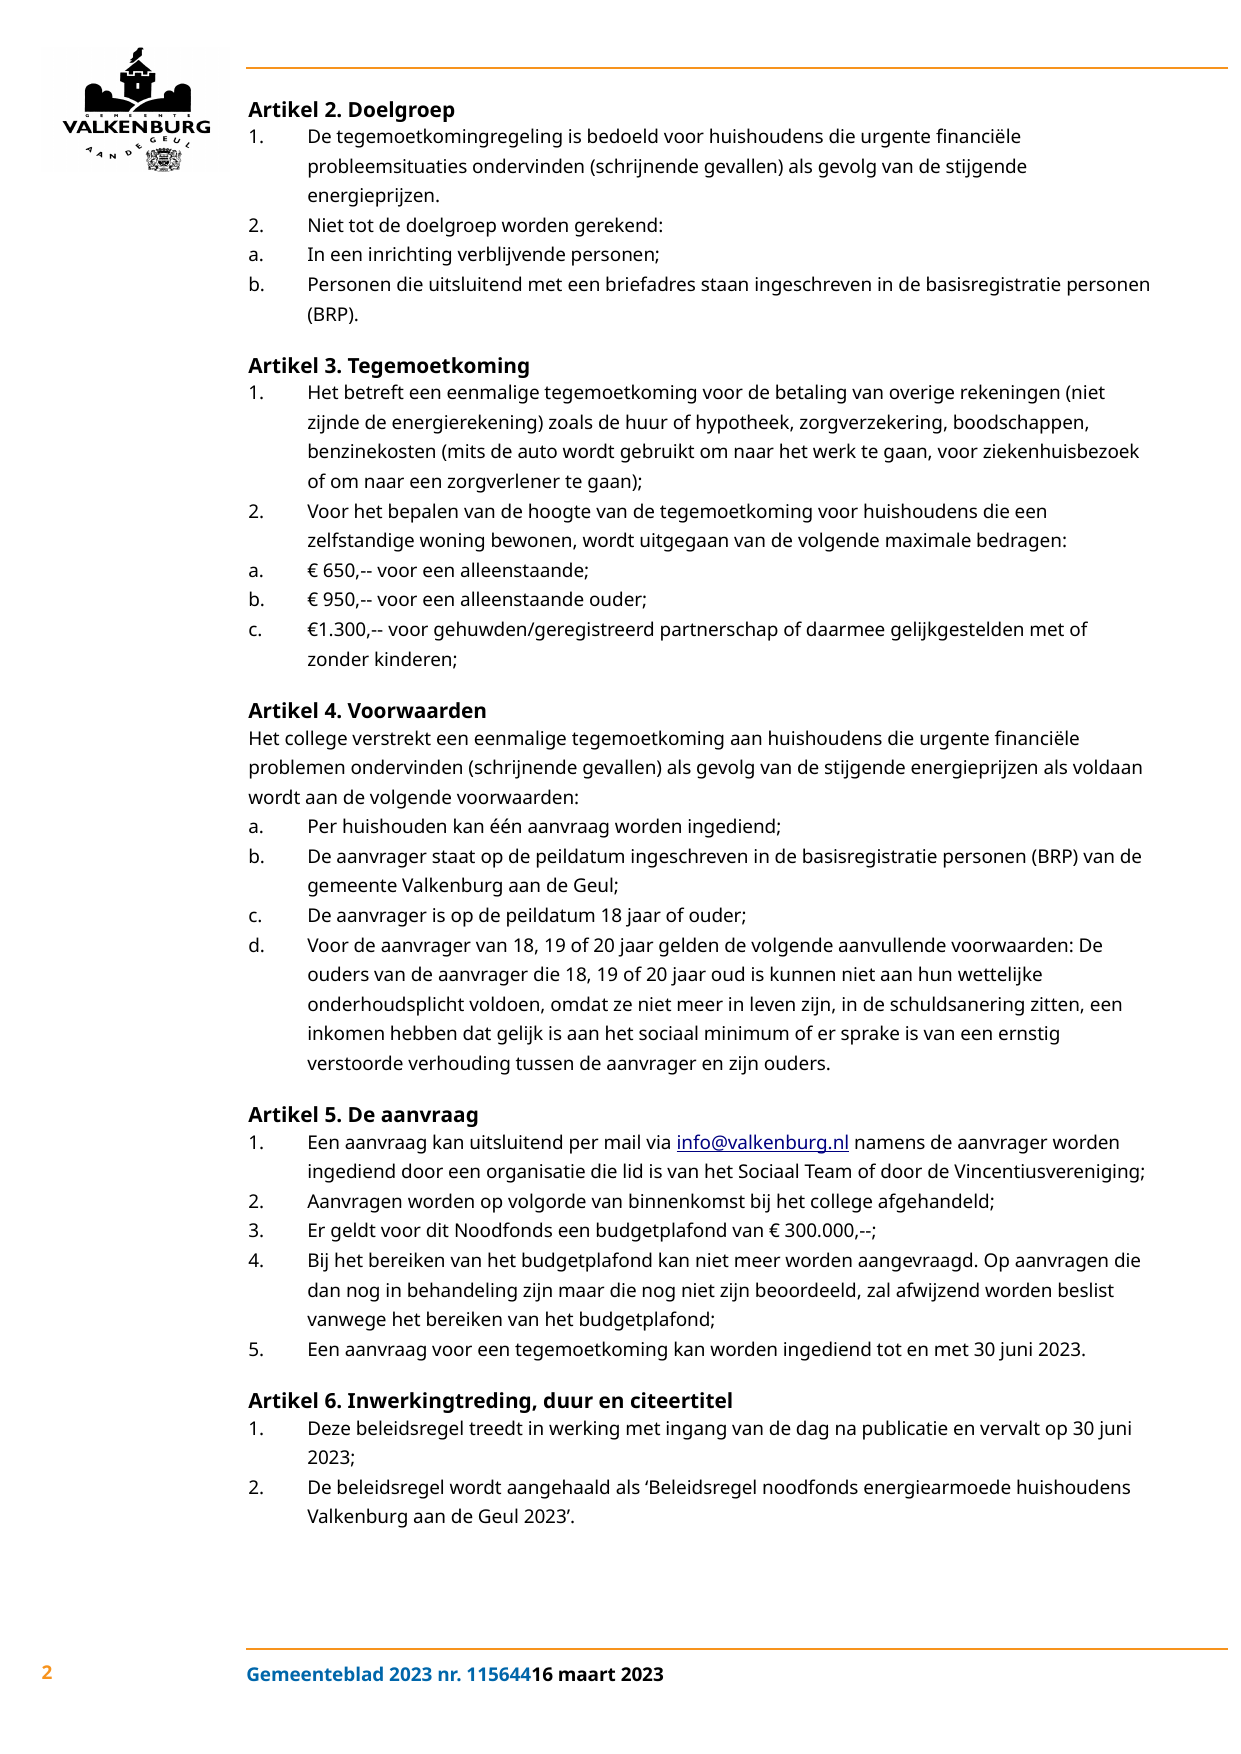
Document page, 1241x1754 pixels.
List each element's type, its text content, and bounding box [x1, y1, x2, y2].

list Deze beleidsregel treedt in werking met ingang van de dag na publicatie en vervalt op 30 juni 2023; [248, 1415, 1152, 1470]
text Artikel 4. Voorwaarden [248, 696, 1152, 725]
text Artikel 5. De aanvraag [248, 1101, 1152, 1129]
text Artikel 3. Tegemoetkoming [248, 351, 1152, 379]
list €1.300,-- voor gehuwden/geregistreerd partnerschap of daarmee gelijkgestelden met of zonder kinderen; [248, 616, 1152, 672]
text Artikel 2. Doelgroep [248, 95, 1152, 123]
picture [41, 47, 231, 172]
list Er geldt voor dit Noodfonds een budgetplafond van € 300.000,--; [248, 1218, 1152, 1243]
list Een aanvraag voor een tegemoetkoming kan worden ingediend tot en met 30 juni 2023. [248, 1336, 1152, 1362]
list € 650,-- voor een alleenstaande; [248, 557, 1152, 583]
list In een inrichting verblijvende personen; [248, 242, 1152, 267]
list Het betreft een eenmalige tegemoetkoming voor de betaling van overige rekeningen (niet zijnde de energierekening) zoals de huur of hypotheek, zorgverzekering, boodschappen, benzinekosten (mits de auto wordt gebruikt om naar het werk te gaan, voor ziekenhuisbezoek of om naar een zorgverlener te gaan); [248, 379, 1152, 494]
list Voor het bepalen van de hoogte van de tegemoetkoming voor huishoudens die een zelfstandige woning bewonen, wordt uitgegaan van de volgende maximale bedragen: [248, 498, 1152, 553]
list De tegemoetkomingregeling is bedoeld voor huishoudens die urgente financiële probleemsituaties ondervinden (schrijnende gevallen) als gevolg van de stijgende energieprijzen. [248, 123, 1152, 208]
list De aanvrager is op de peildatum 18 jaar of ouder; [248, 902, 1152, 928]
list De beleidsregel wordt aangehaald als ‘Beleidsregel noodfonds energiearmoede huishoudens Valkenburg aan de Geul 2023’. [248, 1474, 1152, 1529]
list Aanvragen worden op volgorde van binnenkomst bij het college afgehandeld; [248, 1188, 1152, 1214]
text Het college verstrekt een eenmalige tegemoetkoming aan huishoudens die urgente financiële problemen ondervinden (schrijnende gevallen) als gevolg van de stijgende energieprijzen als voldaan wordt aan de volgende voorwaarden: [248, 725, 1152, 809]
list Voor de aanvrager van 18, 19 of 20 jaar gelden de volgende aanvullende voorwaarden: De ouders van de aanvrager die 18, 19 of 20 jaar oud is kunnen niet aan hun wettelijke onderhoudsplicht voldoen, omdat ze niet meer in leven zijn, in de schuldsanering zitten, een inkomen hebben dat gelijk is aan het sociaal minimum of er sprake is van een ernstig verstoorde verhouding tussen de aanvrager en zijn ouders. [248, 932, 1152, 1076]
list Personen die uitsluitend met een briefadres staan ingeschreven in de basisregistratie personen (BRP). [248, 271, 1152, 326]
list Niet tot de doelgroep worden gerekend: [248, 212, 1152, 238]
list Een aanvraag kan uitsluitend per mail via info@valkenburg.nl namens de aanvrager worden ingediend door een organisatie die lid is van het Sociaal Team of door de Vincentiusvereniging; [248, 1129, 1152, 1184]
list Per huishouden kan één aanvraag worden ingediend; [248, 813, 1152, 839]
list € 950,-- voor een alleenstaande ouder; [248, 587, 1152, 612]
list De aanvrager staat op de peildatum ingeschreven in de basisregistratie personen (BRP) van de gemeente Valkenburg aan de Geul; [248, 843, 1152, 898]
list Bij het bereiken van het budgetplafond kan niet meer worden aangevraagd. Op aanvragen die dan nog in behandeling zijn maar die nog niet zijn beoordeeld, zal afwijzend worden beslist vanwege het bereiken van het budgetplafond; [248, 1247, 1152, 1332]
text Artikel 6. Inwerkingtreding, duur en citeertitel [248, 1386, 1152, 1415]
